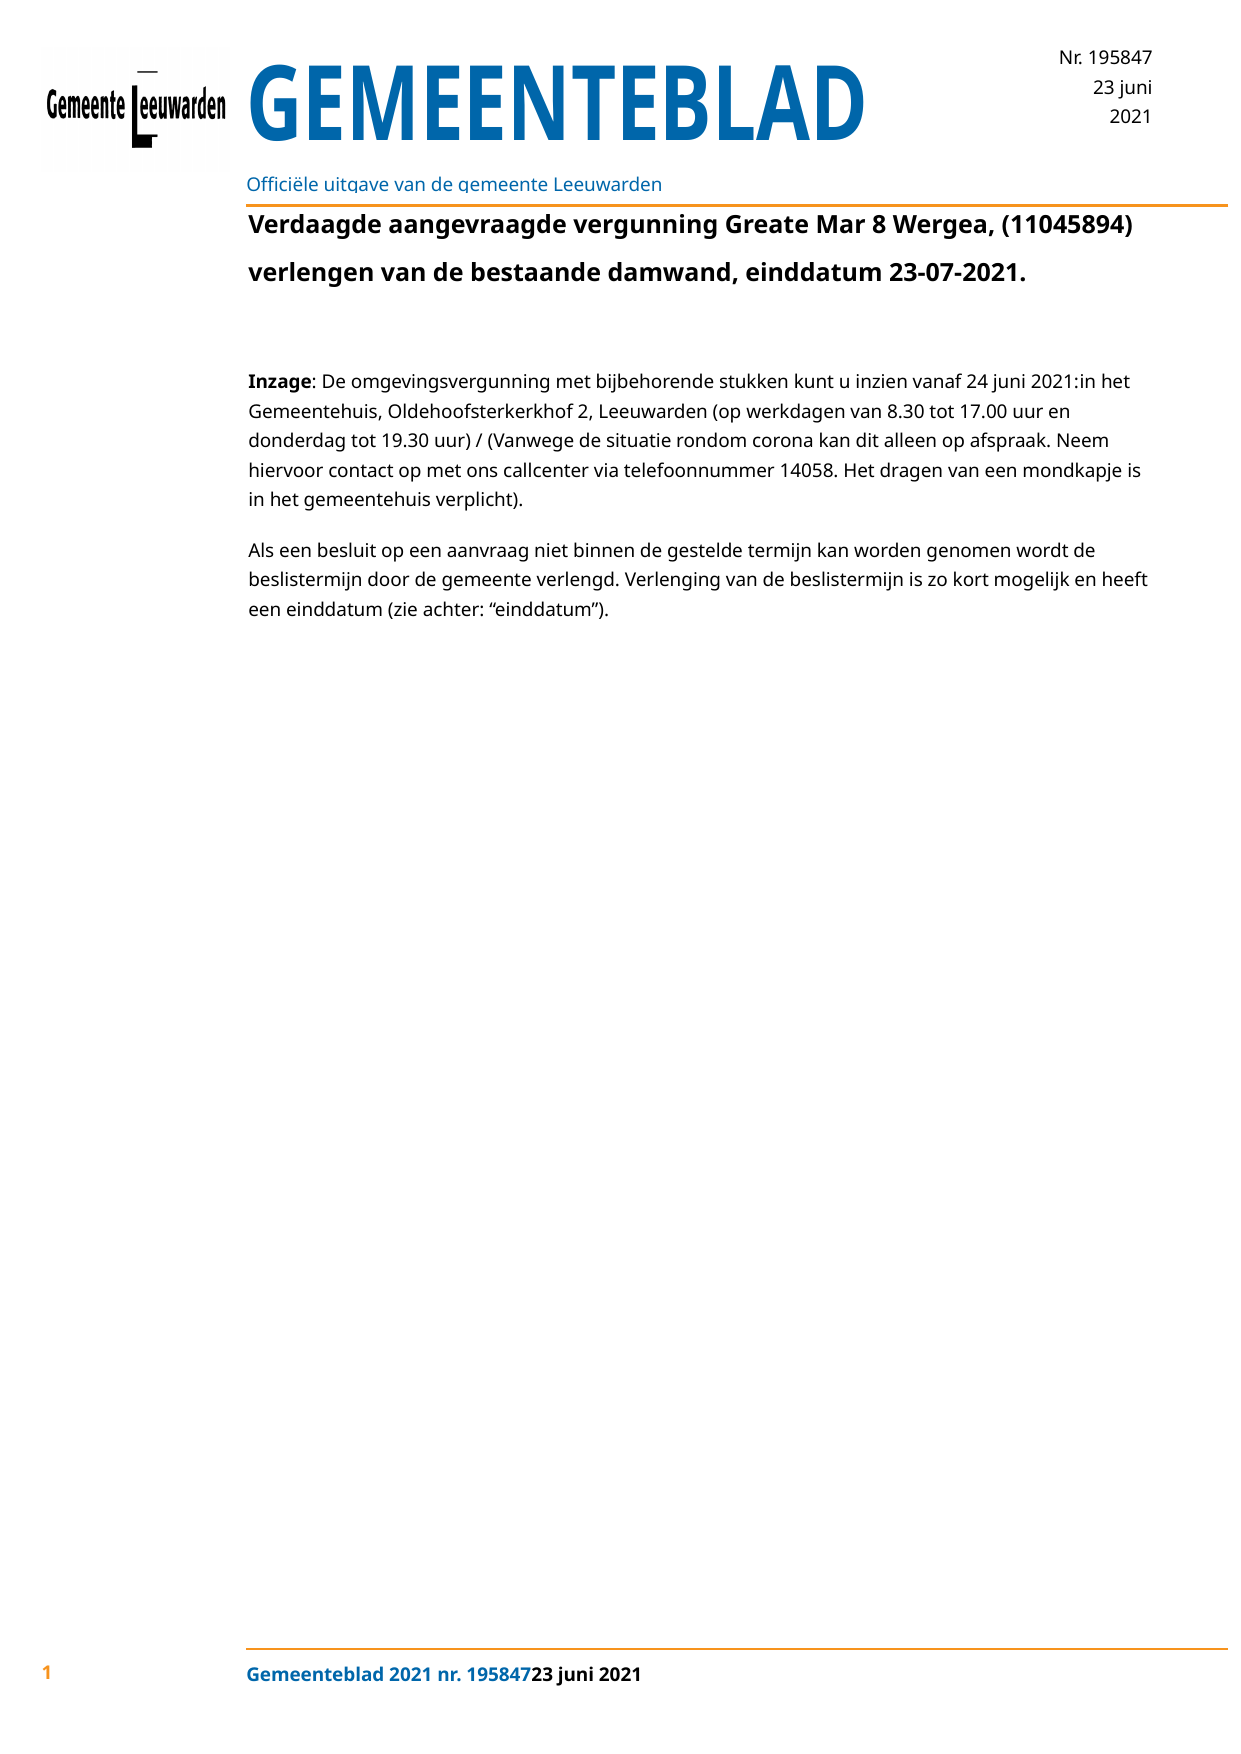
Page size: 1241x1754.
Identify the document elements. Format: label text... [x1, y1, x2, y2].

picture [41, 47, 231, 172]
text Verdaagde aangevraagde vergunning Greate Mar 8 Wergea, (11045894) verlengen van de bestaande damwand, einddatum 23-07-2021. [248, 207, 1152, 288]
text Inzage: De omgevingsvergunning met bijbehorende stukken kunt u inzien vanaf 24 juni 2021:in het Gemeentehuis, Oldehoofsterkerkhof 2, Leeuwarden (op werkdagen van 8.30 tot 17.00 uur en donderdag tot 19.30 uur) / (Vanwege de situatie rondom corona kan dit alleen op afspraak. Neem hiervoor contact op met ons callcenter via telefoonnummer 14058. Het dragen van een mondkapje is in het gemeentehuis verplicht). [248, 368, 1152, 512]
text Als een besluit op een aanvraag niet binnen de gestelde termijn kan worden genomen wordt de beslistermijn door de gemeente verlengd. Verlenging van de beslistermijn is zo kort mogelijk en heeft een einddatum (zie achter: “einddatum”). [248, 537, 1152, 622]
